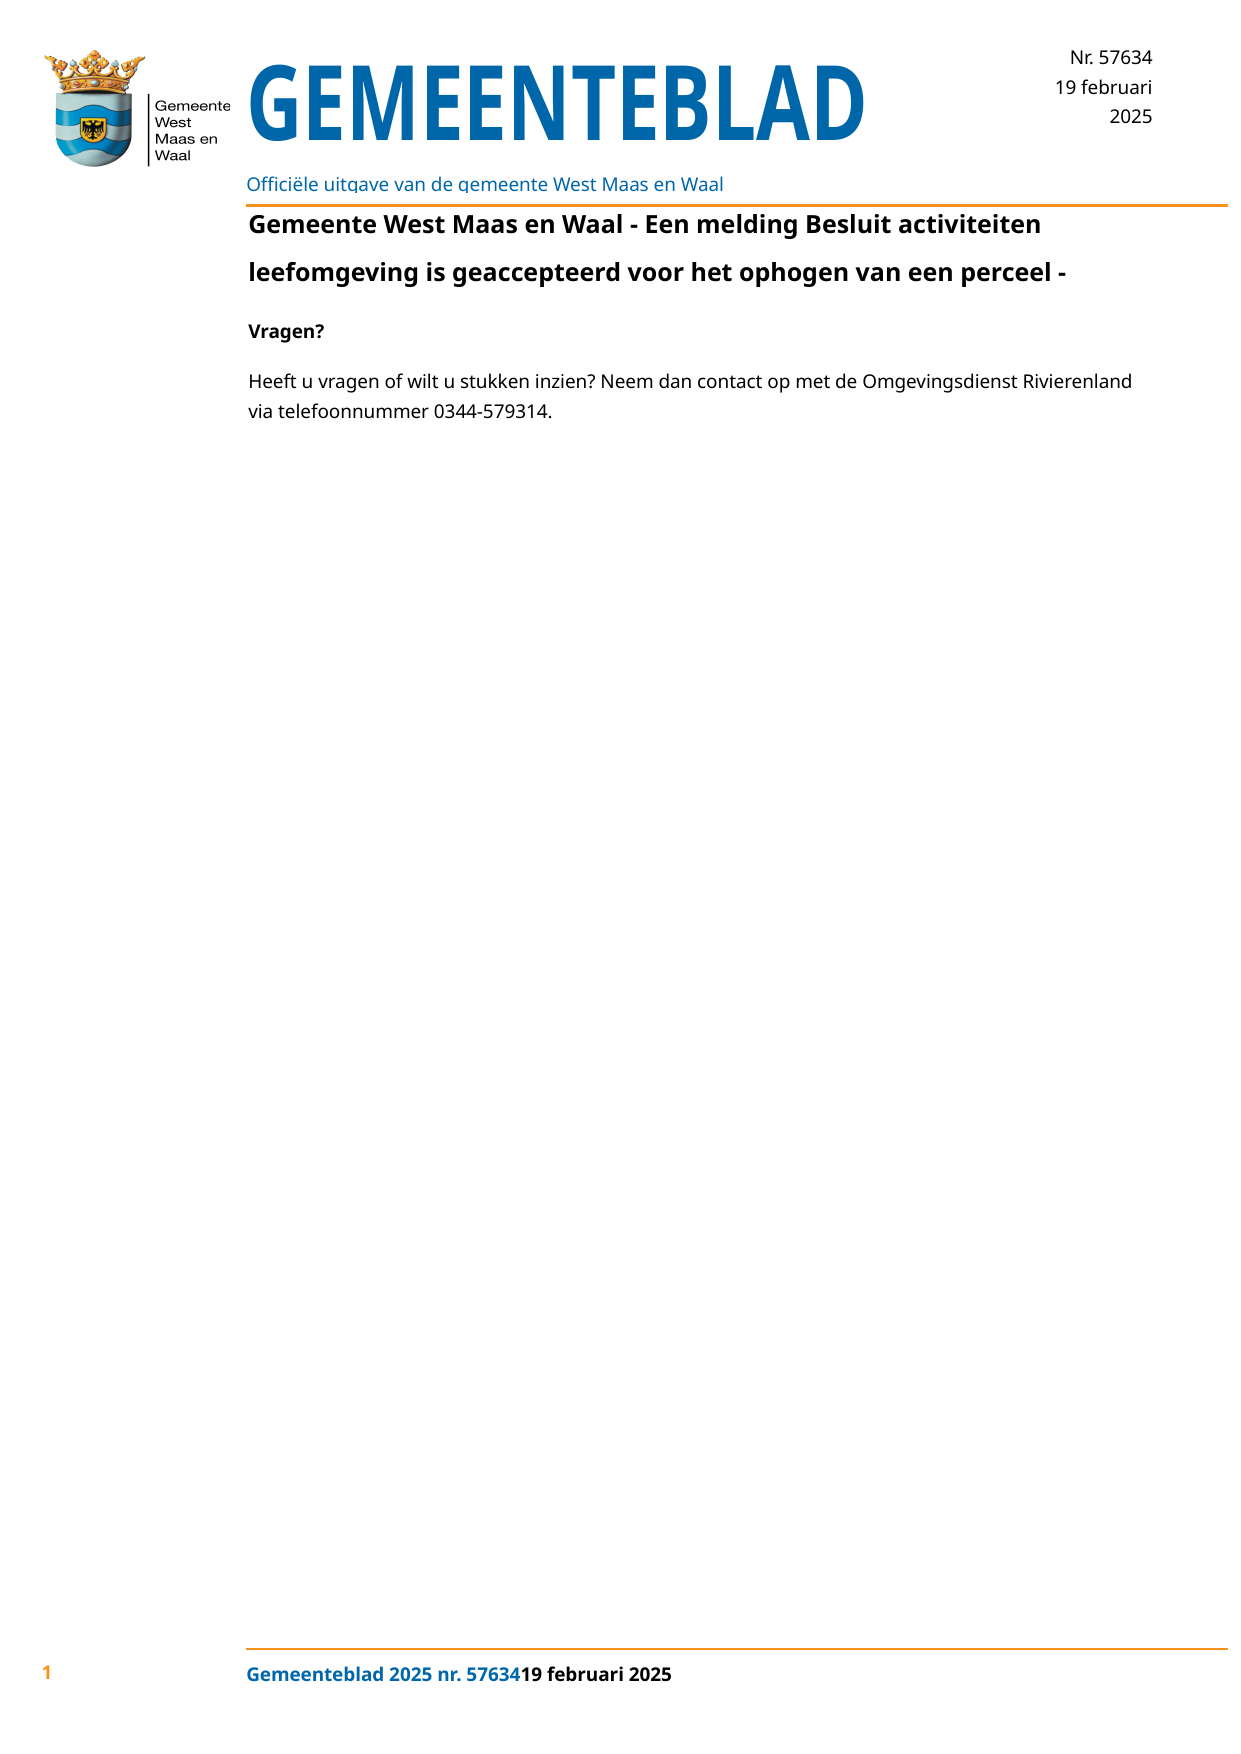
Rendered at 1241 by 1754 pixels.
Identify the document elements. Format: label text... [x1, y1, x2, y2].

text Vragen? [248, 318, 1152, 344]
picture [41, 47, 231, 172]
text Heeft u vragen of wilt u stukken inzien? Neem dan contact op met de Omgevingsdienst Rivierenland via telefoonnummer 0344-579314. [248, 368, 1152, 424]
text Gemeente West Maas en Waal - Een melding Besluit activiteiten leefomgeving is geaccepteerd voor het ophogen van een perceel - [248, 207, 1152, 288]
